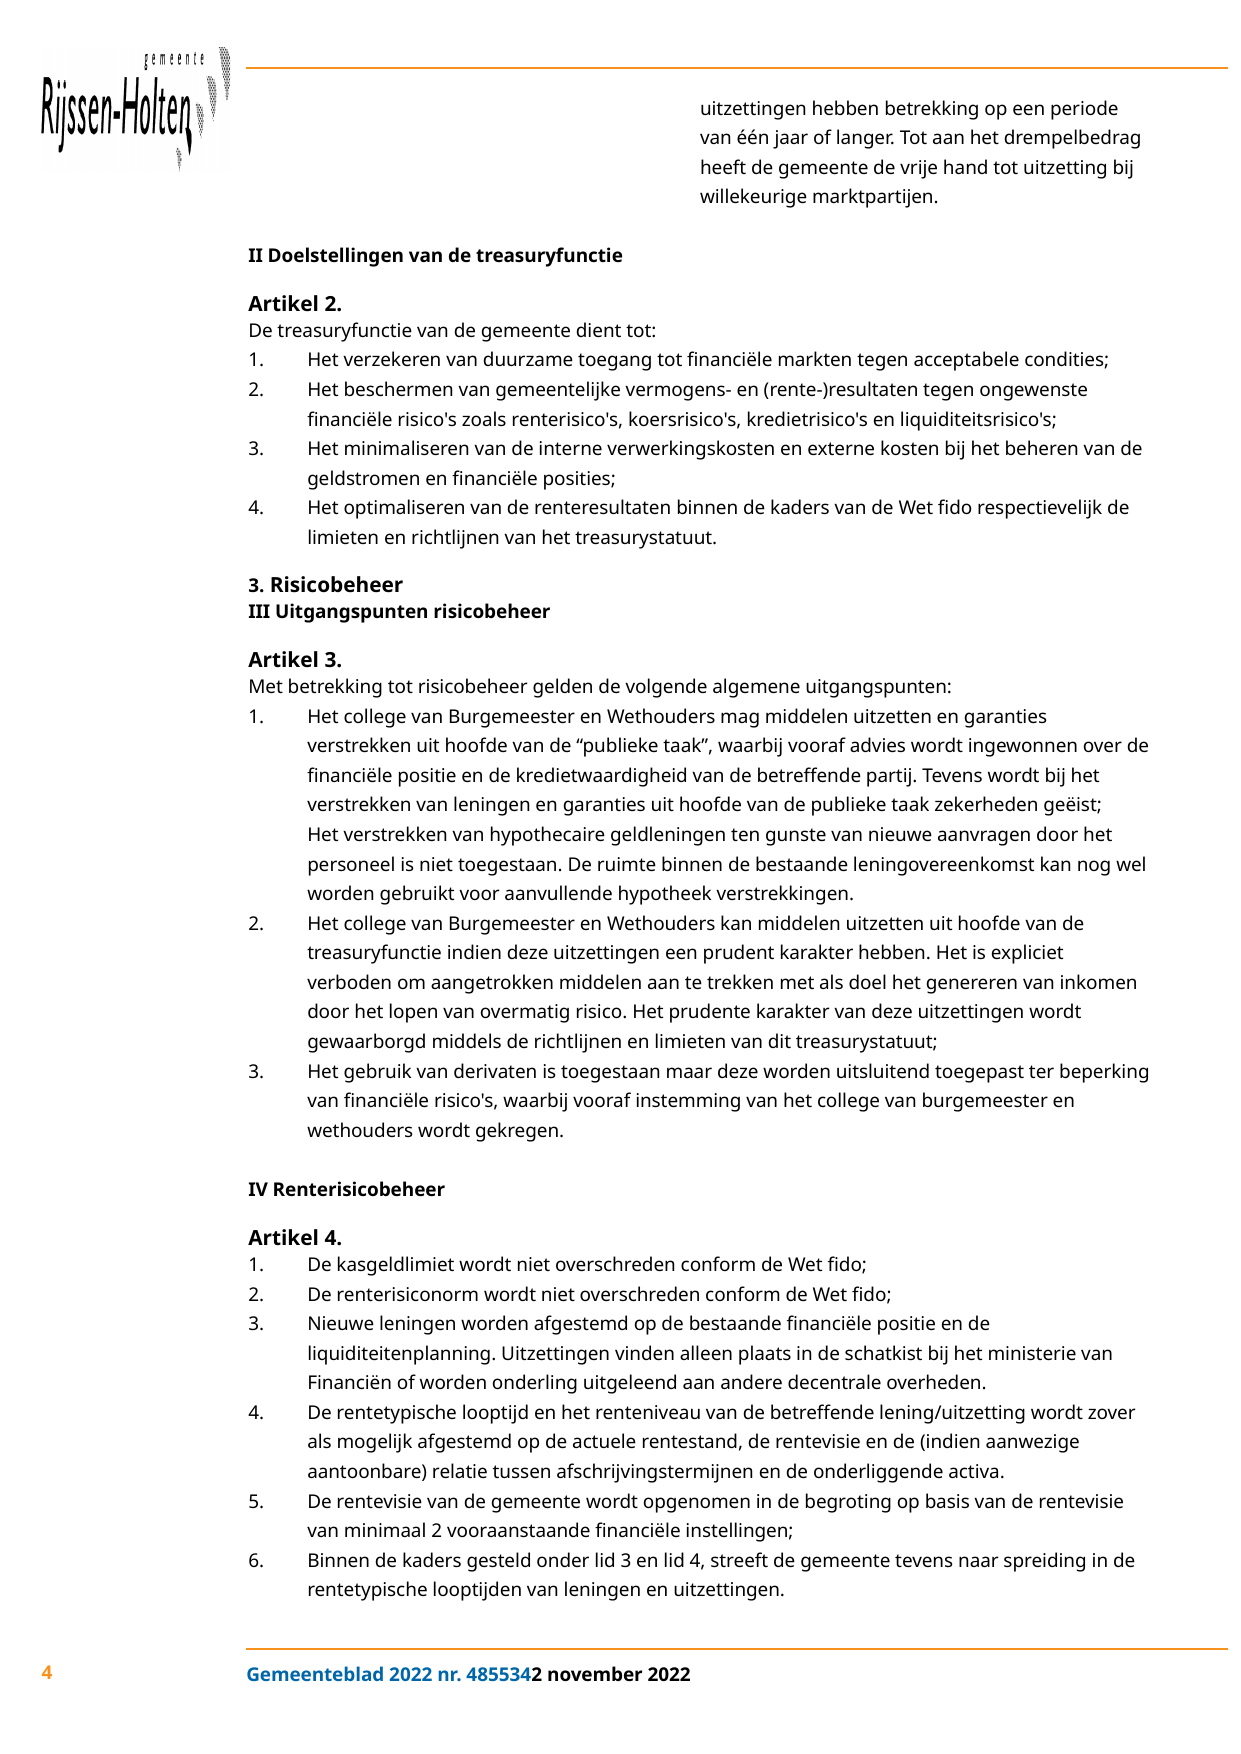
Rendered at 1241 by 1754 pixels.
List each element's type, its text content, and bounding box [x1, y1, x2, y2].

text Artikel 2. [248, 289, 1152, 317]
text Artikel 3. [248, 645, 1152, 673]
list Nieuwe leningen worden afgestemd op de bestaande financiële positie en de liquiditeitenplanning. Uitzettingen vinden alleen plaats in de schatkist bij het ministerie van Financiën of worden onderling uitgeleend aan andere decentrale overheden. [248, 1310, 1152, 1395]
text Artikel 4. [248, 1223, 1152, 1251]
text III Uitgangspunten risicobeheer [248, 598, 1152, 624]
list De kasgeldlimiet wordt niet overschreden conform de Wet fido; [248, 1251, 1152, 1277]
text II Doelstellingen van de treasuryfunctie [248, 242, 1152, 268]
list Het verstrekken van hypothecaire geldleningen ten gunste van nieuwe aanvragen door het personeel is niet toegestaan. De ruimte binnen de bestaande leningovereenkomst kan nog wel worden gebruikt voor aanvullende hypotheek verstrekkingen. [248, 821, 1152, 906]
text De treasuryfunctie van de gemeente dient tot: [248, 317, 1152, 343]
list Het gebruik van derivaten is toegestaan maar deze worden uitsluitend toegepast ter beperking van financiële risico's, waarbij vooraf instemming van het college van burgemeester en wethouders wordt gekregen. [248, 1058, 1152, 1143]
text IV Renterisicobeheer [248, 1176, 1152, 1202]
list Binnen de kaders gesteld onder lid 3 en lid 4, streeft de gemeente tevens naar spreiding in de rentetypische looptijden van leningen en uitzettingen. [248, 1547, 1152, 1602]
table_cell [248, 95, 700, 209]
list Het verzekeren van duurzame toegang tot financiële markten tegen acceptabele condities; [248, 347, 1152, 372]
list Het beschermen van gemeentelijke vermogens- en (rente-)resultaten tegen ongewenste financiële risico's zoals renterisico's, koersrisico's, kredietrisico's en liquiditeitsrisico's; [248, 376, 1152, 432]
list Het college van Burgemeester en Wethouders kan middelen uitzetten uit hoofde van de treasuryfunctie indien deze uitzettingen een prudent karakter hebben. Het is expliciet verboden om aangetrokken middelen aan te trekken met als doel het genereren van inkomen door het lopen van overmatig risico. Het prudente karakter van deze uitzettingen wordt gewaarborgd middels de richtlijnen en limieten van dit treasurystatuut; [248, 910, 1152, 1054]
list De rentetypische looptijd en het renteniveau van de betreffende lening/uitzetting wordt zover als mogelijk afgestemd op de actuele rentestand, de rentevisie en de (indien aanwezige aantoonbare) relatie tussen afschrijvingstermijnen en de onderliggende activa. [248, 1399, 1152, 1484]
table_cell uitzettingen hebben betrekking op een periode van één jaar of langer. Tot aan het drempelbedrag heeft de gemeente de vrije hand tot uitzetting bij willekeurige marktpartijen. [700, 95, 1152, 209]
list Het minimaliseren van de interne verwerkingskosten en externe kosten bij het beheren van de geldstromen en financiële posities; [248, 435, 1152, 491]
list De rentevisie van de gemeente wordt opgenomen in de begroting op basis van de rentevisie van minimaal 2 vooraanstaande financiële instellingen; [248, 1488, 1152, 1543]
text 3. Risicobeheer [248, 570, 1152, 598]
list De renterisiconorm wordt niet overschreden conform de Wet fido; [248, 1281, 1152, 1306]
list Het college van Burgemeester en Wethouders mag middelen uitzetten en garanties verstrekken uit hoofde van de “publieke taak”, waarbij vooraf advies wordt ingewonnen over de financiële positie en de kredietwaardigheid van de betreffende partij. Tevens wordt bij het verstrekken van leningen en garanties uit hoofde van de publieke taak zekerheden geëist; [248, 703, 1152, 817]
picture [41, 47, 231, 172]
list Het optimaliseren van de renteresultaten binnen de kaders van de Wet fido respectievelijk de limieten en richtlijnen van het treasurystatuut. [248, 494, 1152, 550]
text Met betrekking tot risicobeheer gelden de volgende algemene uitgangspunten: [248, 673, 1152, 699]
